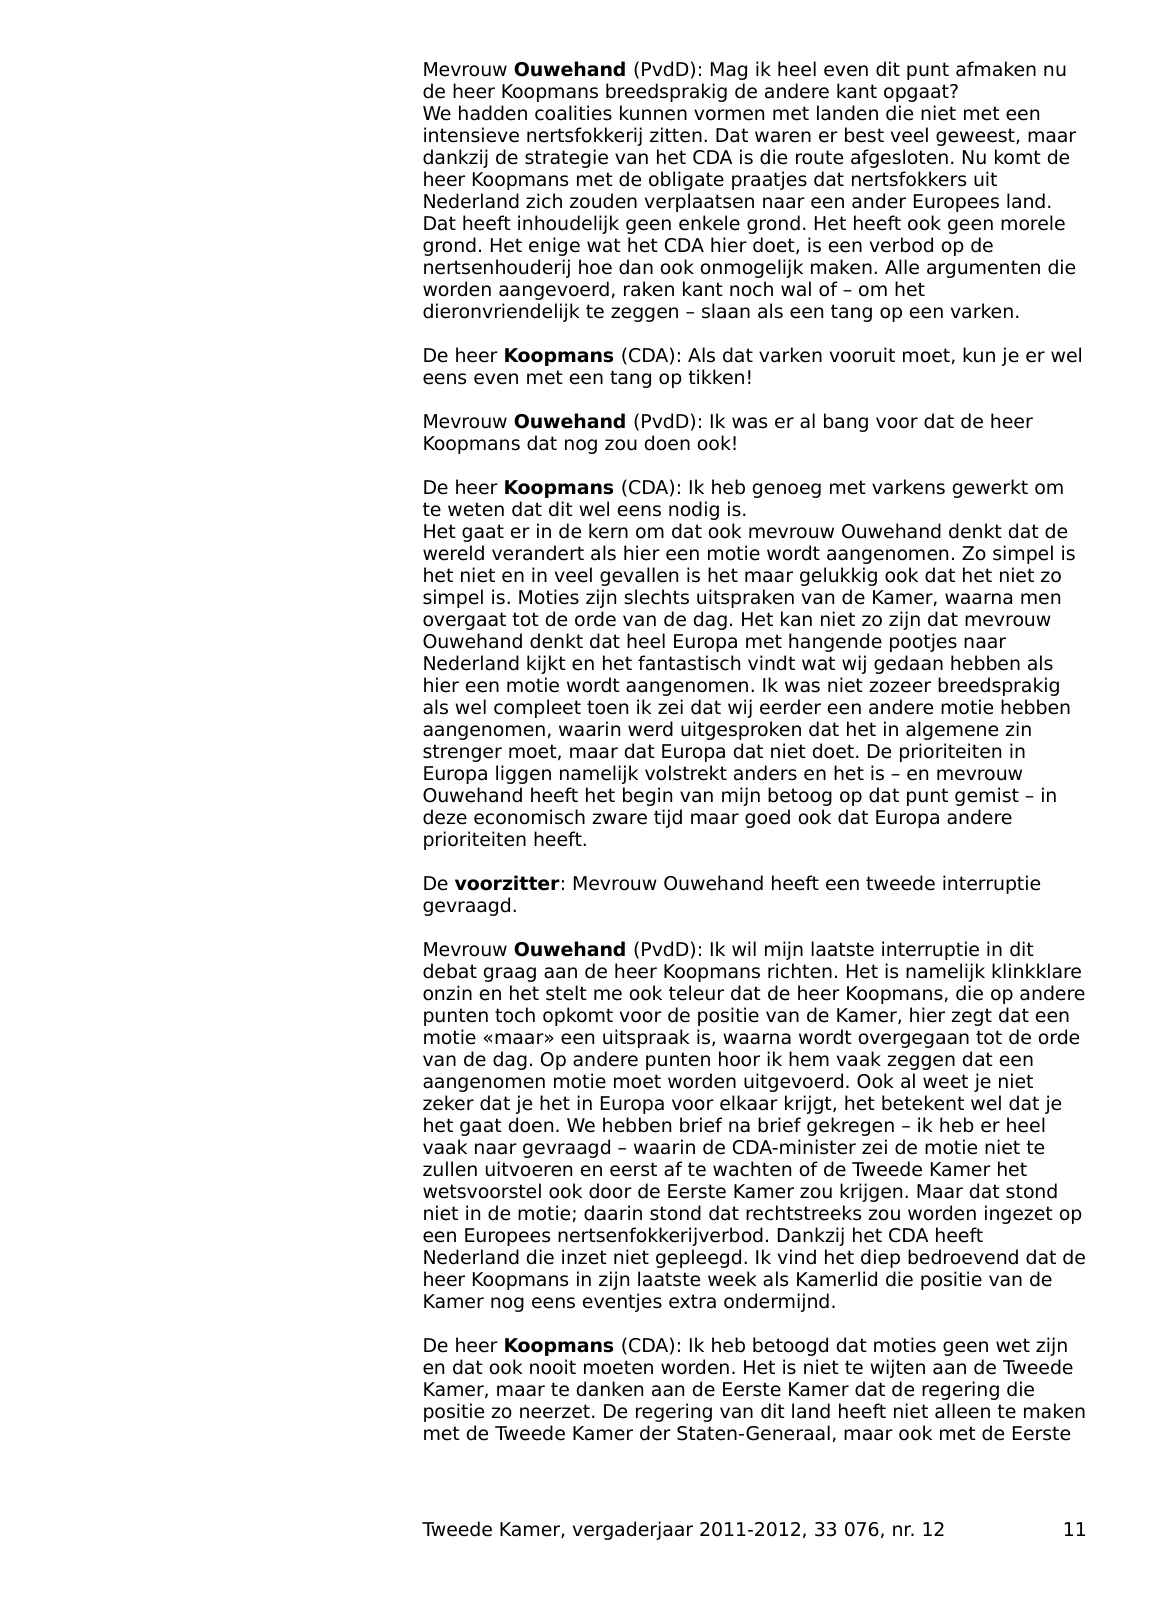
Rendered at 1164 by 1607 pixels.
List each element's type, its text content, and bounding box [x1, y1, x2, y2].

text Mevrouw Ouwehand (PvdD): Ik was er al bang voor dat de heer Koopmans dat nog zou doen ook! [422, 411, 1087, 455]
text De heer Koopmans (CDA): Als dat varken vooruit moet, kun je er wel eens even met een tang op tikken! [422, 345, 1087, 389]
text Het gaat er in de kern om dat ook mevrouw Ouwehand denkt dat de wereld verandert als hier een motie wordt aangenomen. Zo simpel is het niet en in veel gevallen is het maar gelukkig ook dat het niet zo simpel is. Moties zijn slechts uitspraken van de Kamer, waarna men overgaat tot de orde van de dag. Het kan niet zo zijn dat mevrouw Ouwehand denkt dat heel Europa met hangende pootjes naar Nederland kijkt en het fantastisch vindt wat wij gedaan hebben als hier een motie wordt aangenomen. Ik was niet zozeer breedsprakig als wel compleet toen ik zei dat wij eerder een andere motie hebben aangenomen, waarin werd uitgesproken dat het in algemene zin strenger moet, maar dat Europa dat niet doet. De prioriteiten in Europa liggen namelijk volstrekt anders en het is – en mevrouw Ouwehand heeft het begin van mijn betoog op dat punt gemist – in deze economisch zware tijd maar goed ook dat Europa andere prioriteiten heeft. [422, 521, 1087, 851]
text De voorzitter: Mevrouw Ouwehand heeft een tweede interruptie gevraagd. [422, 873, 1087, 917]
text De heer Koopmans (CDA): Ik heb betoogd dat moties geen wet zijn en dat ook nooit moeten worden. Het is niet te wijten aan de Tweede Kamer, maar te danken aan de Eerste Kamer dat de regering die positie zo neerzet. De regering van dit land heeft niet alleen te maken met de Tweede Kamer der Staten-Generaal, maar ook met de Eerste [422, 1335, 1087, 1445]
text Mevrouw Ouwehand (PvdD): Mag ik heel even dit punt afmaken nu de heer Koopmans breedsprakig de andere kant opgaat? [422, 59, 1087, 103]
text De heer Koopmans (CDA): Ik heb genoeg met varkens gewerkt om te weten dat dit wel eens nodig is. [422, 477, 1087, 521]
text We hadden coalities kunnen vormen met landen die niet met een intensieve nertsfokkerij zitten. Dat waren er best veel geweest, maar dankzij de strategie van het CDA is die route afgesloten. Nu komt de heer Koopmans met de obligate praatjes dat nertsfokkers uit Nederland zich zouden verplaatsen naar een ander Europees land. Dat heeft inhoudelijk geen enkele grond. Het heeft ook geen morele grond. Het enige wat het CDA hier doet, is een verbod op de nertsenhouderij hoe dan ook onmogelijk maken. Alle argumenten die worden aangevoerd, raken kant noch wal of – om het dieronvriendelijk te zeggen – slaan als een tang op een varken. [422, 103, 1087, 323]
text Mevrouw Ouwehand (PvdD): Ik wil mijn laatste interruptie in dit debat graag aan de heer Koopmans richten. Het is namelijk klinkklare onzin en het stelt me ook teleur dat de heer Koopmans, die op andere punten toch opkomt voor de positie van de Kamer, hier zegt dat een motie «maar» een uitspraak is, waarna wordt overgegaan tot de orde van de dag. Op andere punten hoor ik hem vaak zeggen dat een aangenomen motie moet worden uitgevoerd. Ook al weet je niet zeker dat je het in Europa voor elkaar krijgt, het betekent wel dat je het gaat doen. We hebben brief na brief gekregen – ik heb er heel vaak naar gevraagd – waarin de CDA-minister zei de motie niet te zullen uitvoeren en eerst af te wachten of de Tweede Kamer het wetsvoorstel ook door de Eerste Kamer zou krijgen. Maar dat stond niet in de motie; daarin stond dat rechtstreeks zou worden ingezet op een Europees nertsenfokkerijverbod. Dankzij het CDA heeft Nederland die inzet niet gepleegd. Ik vind het diep bedroevend dat de heer Koopmans in zijn laatste week als Kamerlid die positie van de Kamer nog eens eventjes extra ondermijnd. [422, 939, 1087, 1313]
